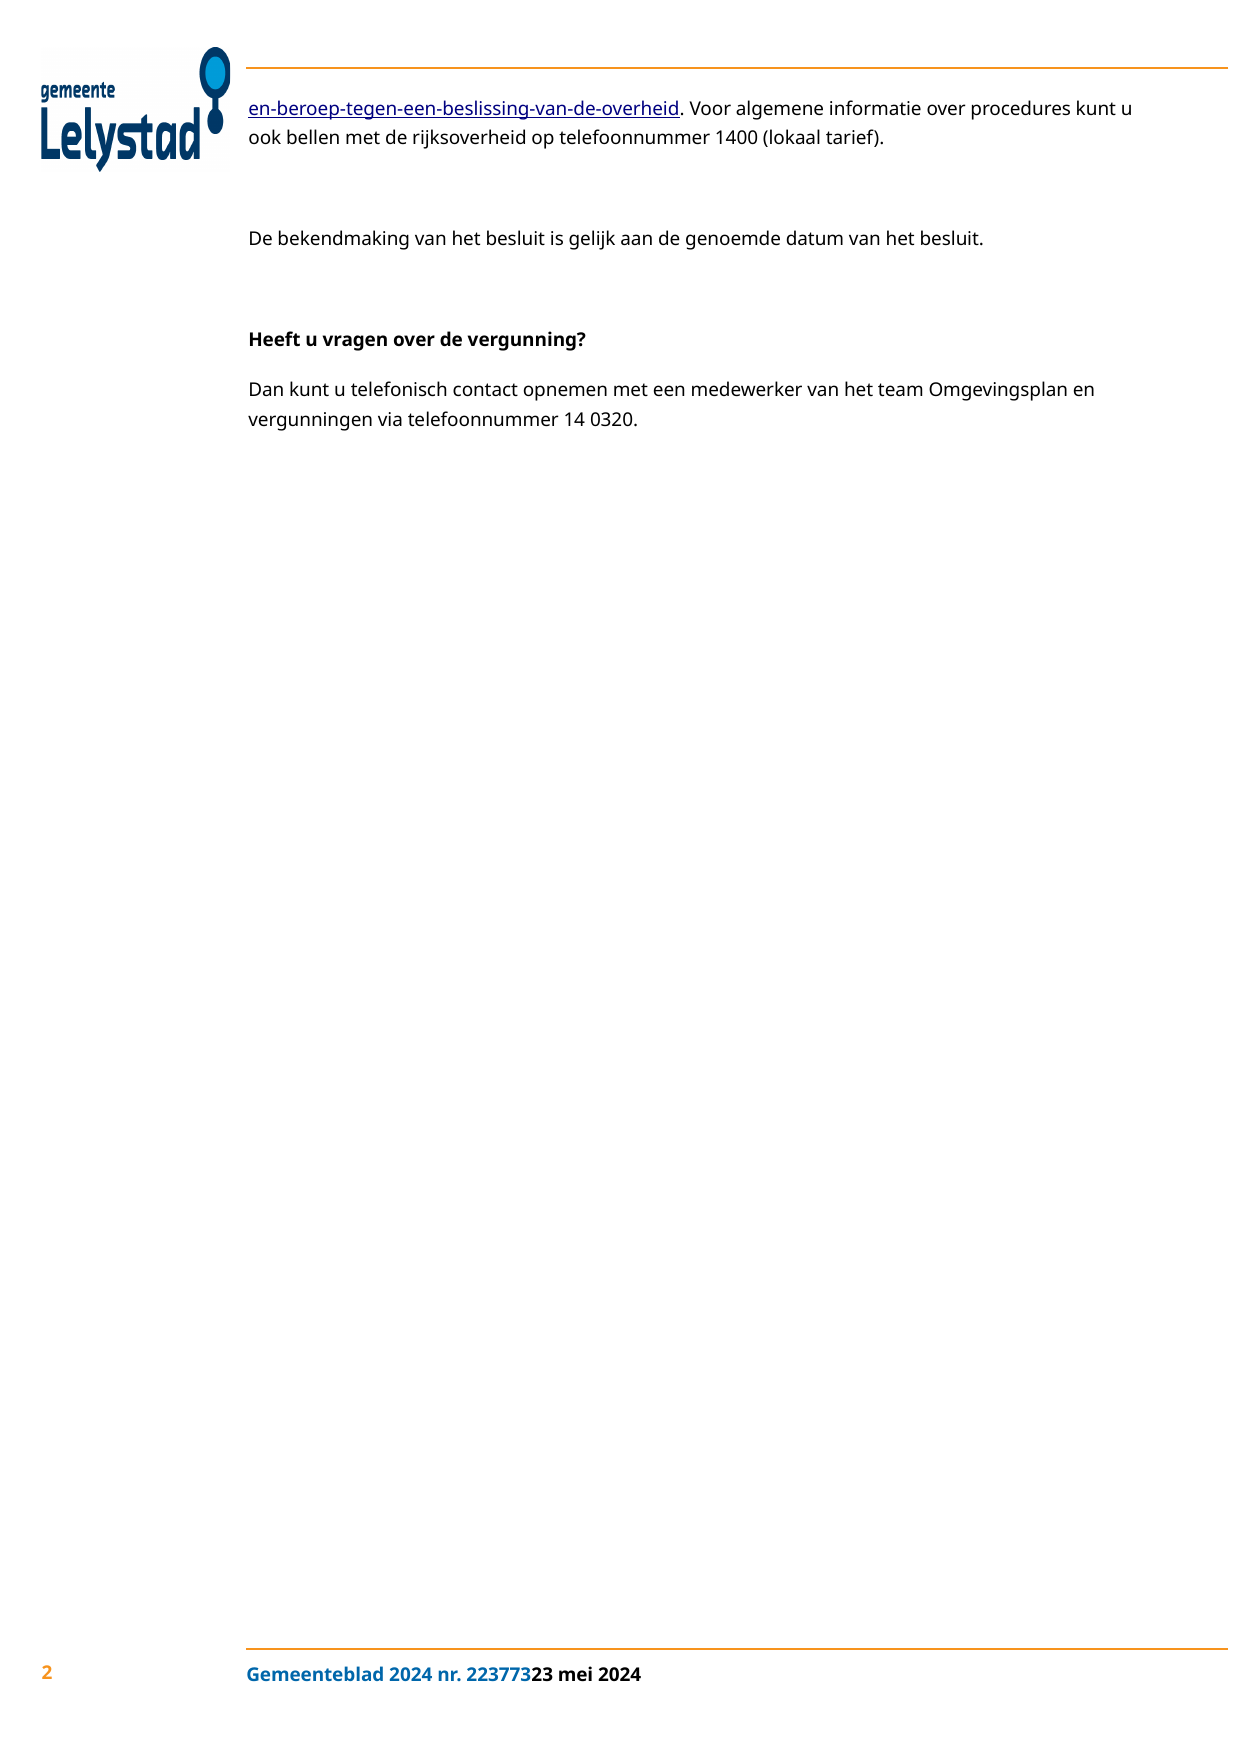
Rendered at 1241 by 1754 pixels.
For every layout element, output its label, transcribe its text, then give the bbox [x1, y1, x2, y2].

text en-beroep-tegen-een-beslissing-van-de-overheid. Voor algemene informatie over procedures kunt u ook bellen met de rijksoverheid op telefoonnummer 1400 (lokaal tarief). [248, 95, 1152, 150]
text De bekendmaking van het besluit is gelijk aan de genoemde datum van het besluit. [248, 225, 1152, 251]
text Heeft u vragen over de vergunning? [248, 326, 1152, 352]
text Dan kunt u telefonisch contact opnemen met een medewerker van het team Omgevingsplan en vergunningen via telefoonnummer 14 0320. [248, 376, 1152, 432]
picture [41, 47, 231, 172]
